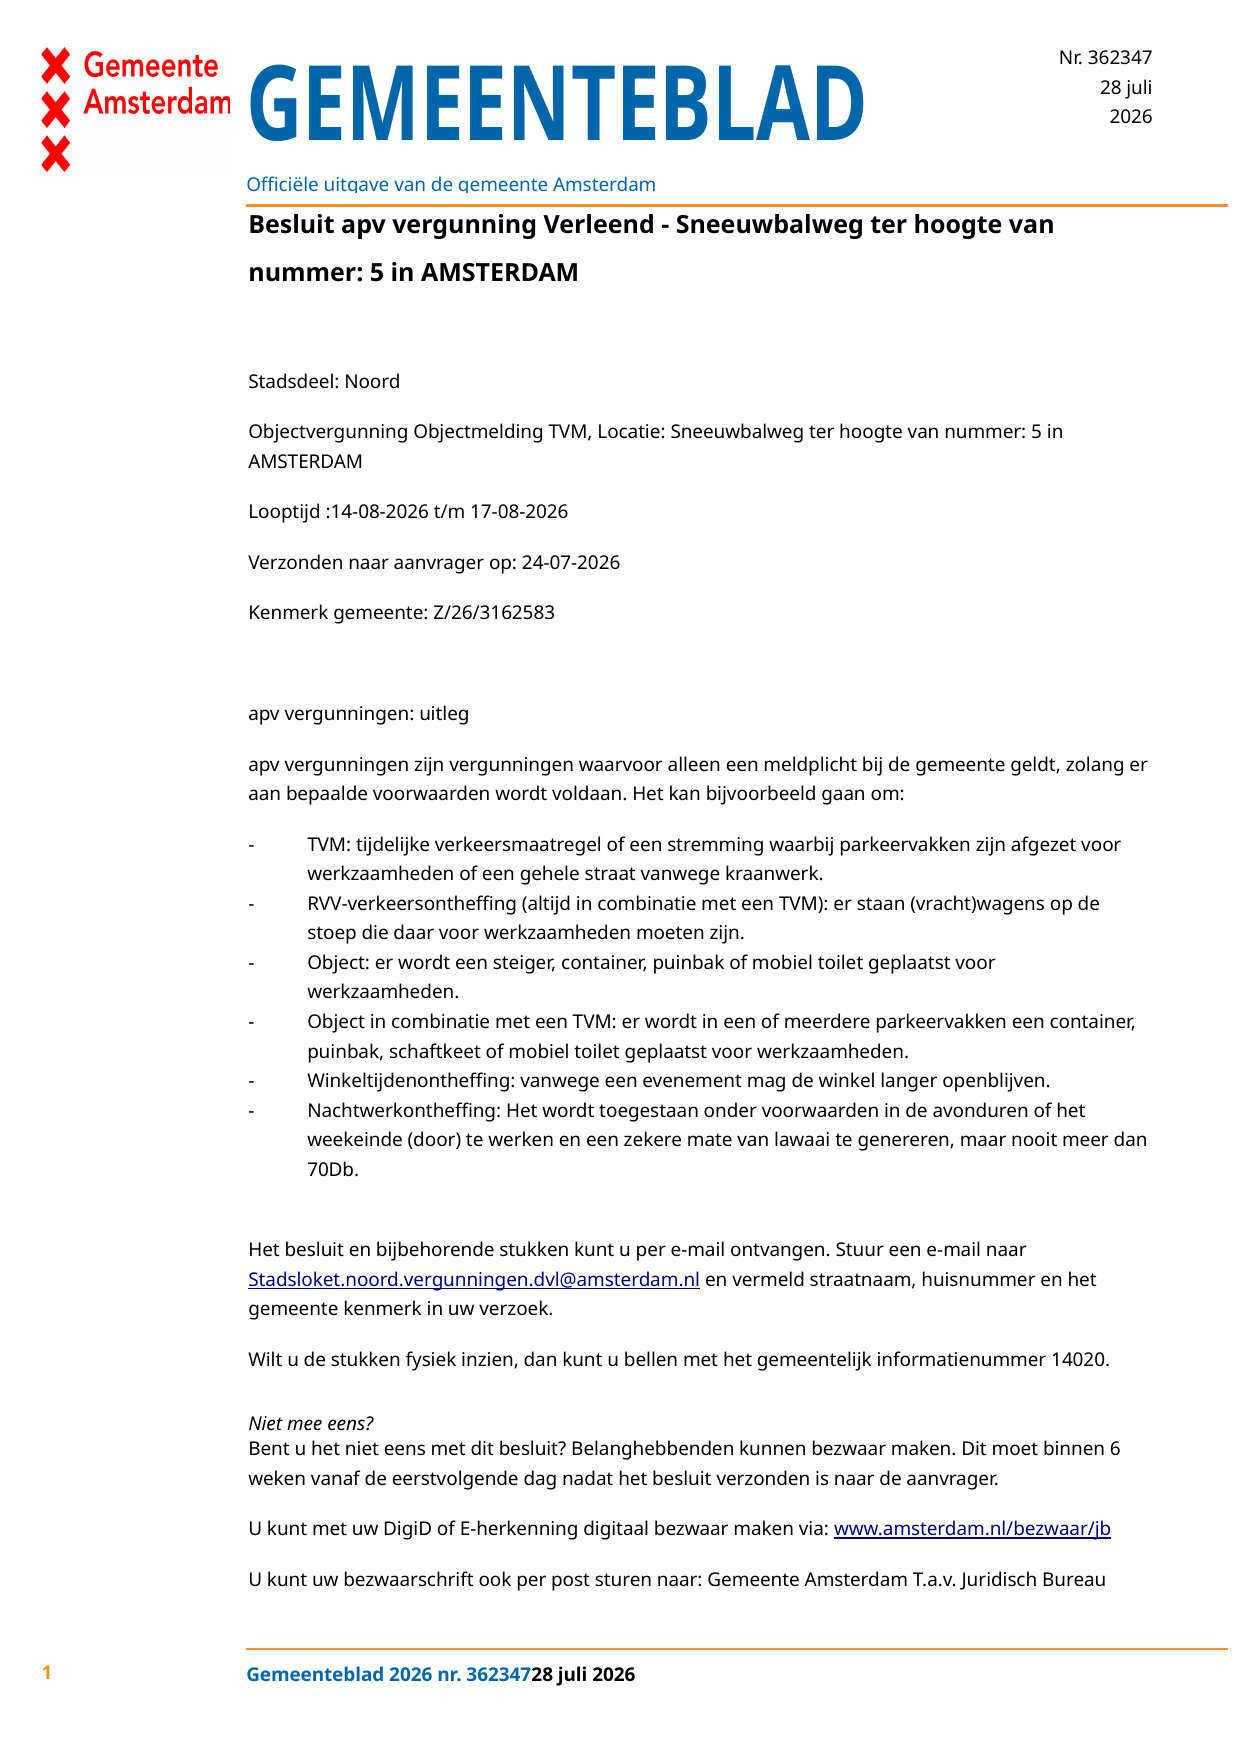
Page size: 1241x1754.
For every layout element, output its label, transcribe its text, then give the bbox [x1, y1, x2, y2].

text Wilt u de stukken fysiek inzien, dan kunt u bellen met het gemeentelijk informatienummer 14020. [248, 1346, 1152, 1372]
text Looptijd :14-08-2026 t/m 17-08-2026 [248, 499, 1152, 524]
text apv vergunningen zijn vergunningen waarvoor alleen een meldplicht bij de gemeente geldt, zolang er aan bepaalde voorwaarden wordt voldaan. Het kan bijvoorbeeld gaan om: [248, 751, 1152, 806]
text U kunt met uw DigiD of E-herkenning digitaal bezwaar maken via: www.amsterdam.nl/bezwaar/jb [248, 1516, 1152, 1541]
list TVM: tijdelijke verkeersmaatregel of een stremming waarbij parkeervakken zijn afgezet voor werkzaamheden of een gehele straat vanwege kraanwerk. [248, 831, 1152, 886]
text Kenmerk gemeente: Z/26/3162583 [248, 599, 1152, 625]
text apv vergunningen: uitleg [248, 700, 1152, 726]
list RVV-verkeersontheffing (altijd in combinatie met een TVM): er staan (vracht)wagens op de stoep die daar voor werkzaamheden moeten zijn. [248, 890, 1152, 945]
text Het besluit en bijbehorende stukken kunt u per e-mail ontvangen. Stuur een e-mail naar Stadsloket.noord.vergunningen.dvl@amsterdam.nl en vermeld straatnaam, huisnummer en het gemeente kenmerk in uw verzoek. [248, 1236, 1152, 1321]
text Stadsdeel: Noord [248, 368, 1152, 394]
text U kunt uw bezwaarschrift ook per post sturen naar: Gemeente Amsterdam T.a.v. Juridisch Bureau [248, 1566, 1152, 1592]
list Object in combinatie met een TVM: er wordt in een of meerdere parkeervakken een container, puinbak, schaftkeet of mobiel toilet geplaatst voor werkzaamheden. [248, 1008, 1152, 1064]
list Nachtwerkontheffing: Het wordt toegestaan onder voorwaarden in de avonduren of het weekeinde (door) te werken en een zekere mate van lawaai te genereren, maar nooit meer dan 70Db. [248, 1097, 1152, 1182]
list Object: er wordt een steiger, container, puinbak of mobiel toilet geplaatst voor werkzaamheden. [248, 949, 1152, 1004]
text Objectvergunning Objectmelding TVM, Locatie: Sneeuwbalweg ter hoogte van nummer: 5 in AMSTERDAM [248, 419, 1152, 474]
text Bent u het niet eens met dit besluit? Belanghebbenden kunnen bezwaar maken. Dit moet binnen 6 weken vanaf de eerstvolgende dag nadat het besluit verzonden is naar de aanvrager. [248, 1436, 1152, 1491]
text Verzonden naar aanvrager op: 24-07-2026 [248, 549, 1152, 575]
picture [41, 47, 231, 172]
list Winkeltijdenontheffing: vanwege een evenement mag de winkel langer openblijven. [248, 1067, 1152, 1093]
text Niet mee eens? [248, 1410, 1152, 1436]
text Besluit apv vergunning Verleend - Sneeuwbalweg ter hoogte van nummer: 5 in AMSTERDAM [248, 207, 1152, 288]
